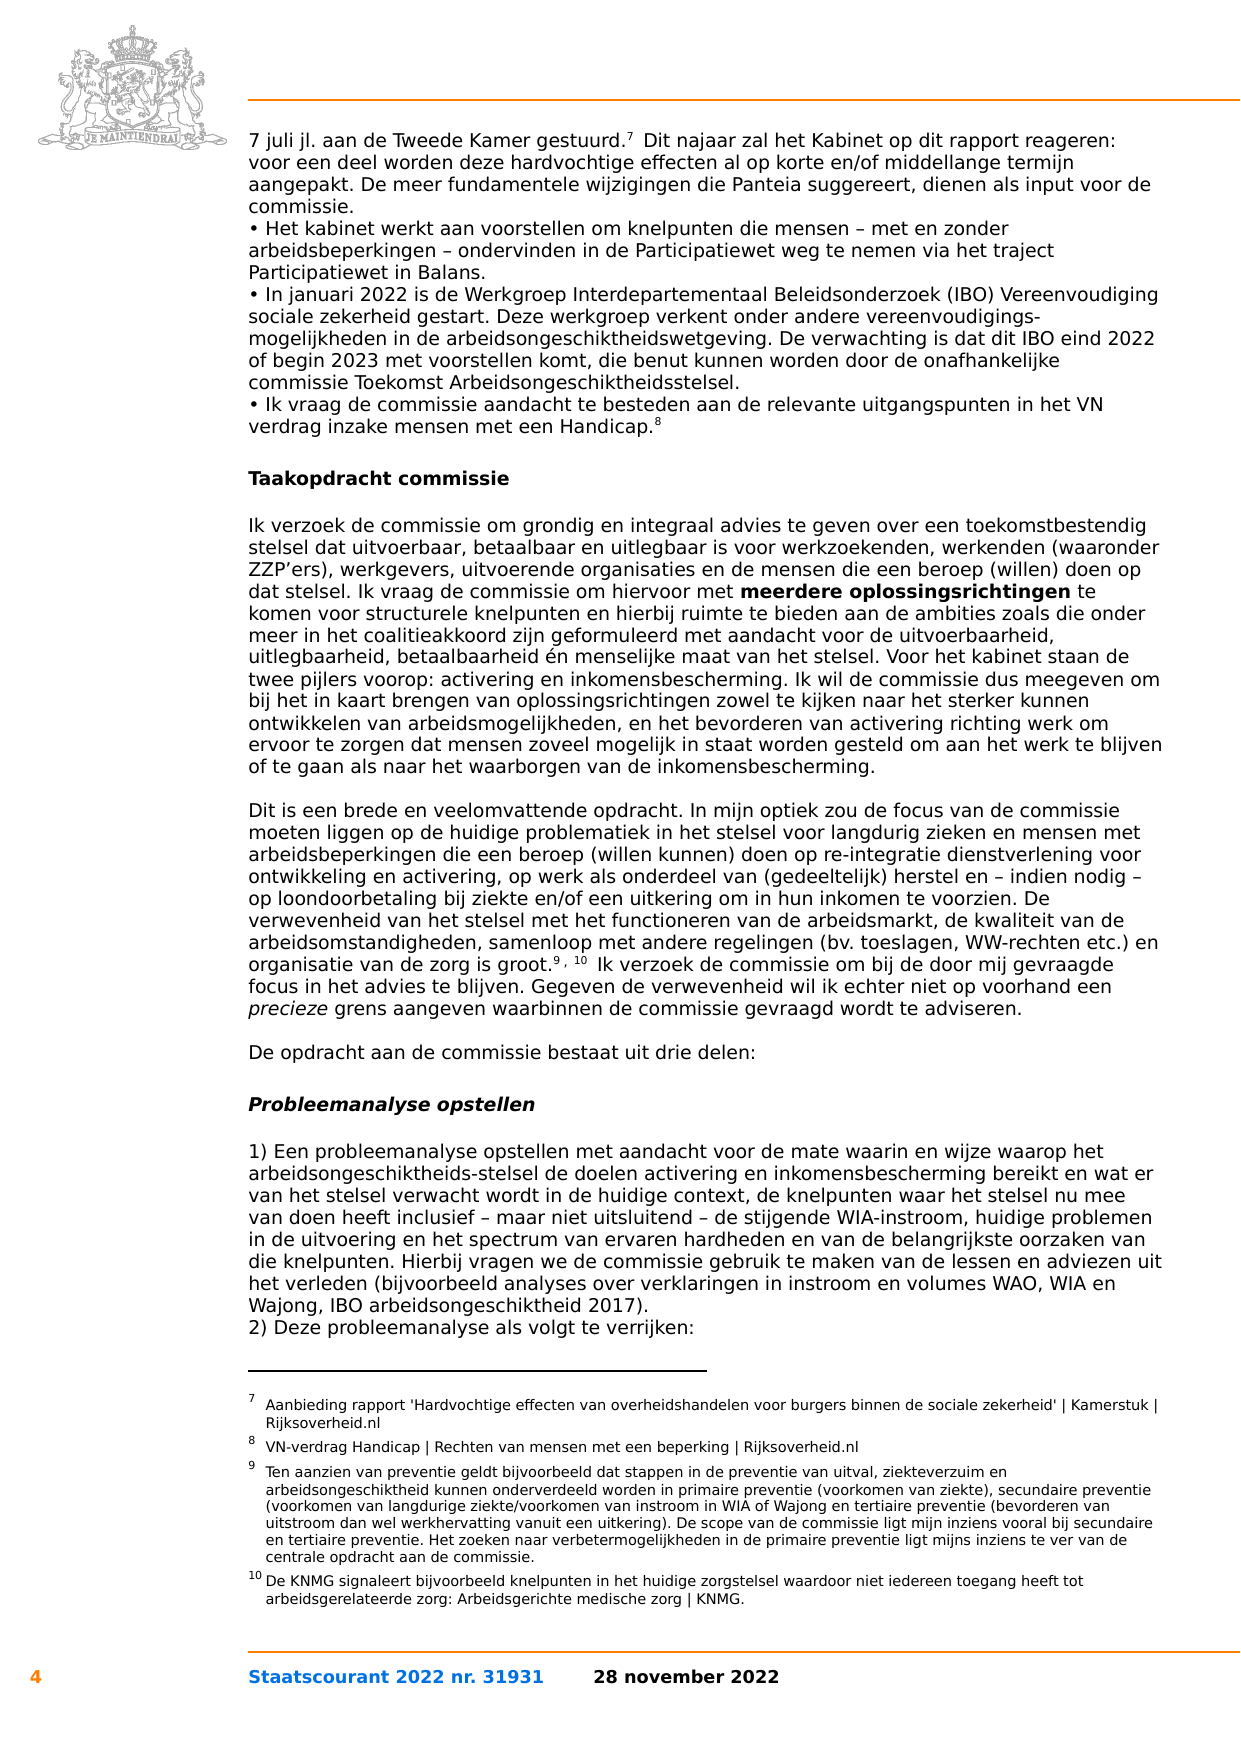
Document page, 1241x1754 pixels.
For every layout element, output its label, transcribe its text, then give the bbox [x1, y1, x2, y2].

text De opdracht aan de commissie bestaat uit drie delen: [248, 1042, 1163, 1064]
text • Het kabinet werkt aan voorstellen om knelpunten die mensen – met en zonder arbeidsbeperkingen – ondervinden in de Participatiewet weg te nemen via het traject Participatiewet in Balans. [248, 218, 1163, 284]
text • Ik vraag de commissie aandacht te besteden aan de relevante uitgangspunten in het VN verdrag inzake mensen met een Handicap. [248, 394, 1163, 438]
text 2) Deze probleemanalyse als volgt te verrijken: [248, 1317, 1163, 1339]
picture [38, 25, 227, 150]
text VN-verdrag Handicap | Rechten van mensen met een beperking | Rijksoverheid.nl [248, 1434, 1163, 1457]
text De KNMG signaleert bijvoorbeeld knelpunten in het huidige zorgstelsel waardoor niet iedereen toegang heeft tot arbeidsgerelateerde zorg: Arbeidsgerichte medische zorg | KNMG. [248, 1569, 1163, 1608]
text 1) Een probleemanalyse opstellen met aandacht voor de mate waarin en wijze waarop het arbeidsongeschiktheids-stelsel de doelen activering en inkomensbescherming bereikt en wat er van het stelsel verwacht wordt in de huidige context, de knelpunten waar het stelsel nu mee van doen heeft inclusief – maar niet uitsluitend – de stijgende WIA-instroom, huidige problemen in de uitvoering en het spectrum van ervaren hardheden en van de belangrijkste oorzaken van die knelpunten. Hierbij vragen we de commissie gebruik te maken van de lessen en adviezen uit het verleden (bijvoorbeeld analyses over verklaringen in instroom en volumes WAO, WIA en Wajong, IBO arbeidsongeschiktheid 2017). [248, 1141, 1163, 1317]
text Dit is een brede en veelomvattende opdracht. In mijn optiek zou de focus van de commissie moeten liggen op de huidige problematiek in het stelsel voor langdurig zieken en mensen met arbeidsbeperkingen die een beroep (willen kunnen) doen op re-integratie dienstverlening voor ontwikkeling en activering, op werk als onderdeel van (gedeeltelijk) herstel en – indien nodig – op loondoorbetaling bij ziekte en/of een uitkering om in hun inkomen te voorzien. De verwevenheid van het stelsel met het functioneren van de arbeidsmarkt, de kwaliteit van de arbeidsomstandigheden, samenloop met andere regelingen (bv. toeslagen, WW-rechten etc.) en organisatie van de zorg is groot., Ik verzoek de commissie om bij de door mij gevraagde focus in het advies te blijven. Gegeven de verwevenheid wil ik echter niet op voorhand een precieze grens aangeven waarbinnen de commissie gevraagd wordt te adviseren. [248, 800, 1163, 1020]
subtitle Probleemanalyse opstellen [248, 1094, 1163, 1116]
text • In januari 2022 is de Werkgroep Interdepartementaal Beleidsonderzoek (IBO) Vereenvoudiging sociale zekerheid gestart. Deze werkgroep verkent onder andere vereenvoudigings-mogelijkheden in de arbeidsongeschiktheidswetgeving. De verwachting is dat dit IBO eind 2022 of begin 2023 met voorstellen komt, die benut kunnen worden door de onafhankelijke commissie Toekomst Arbeidsongeschiktheidsstelsel. [248, 284, 1163, 394]
text Ten aanzien van preventie geldt bijvoorbeeld dat stappen in de preventie van uitval, ziekteverzuim en arbeidsongeschiktheid kunnen onderverdeeld worden in primaire preventie (voorkomen van ziekte), secundaire preventie (voorkomen van langdurige ziekte/voorkomen van instroom in WIA of Wajong en tertiaire preventie (bevorderen van uitstroom dan wel werkhervatting vanuit een uitkering). De scope van de commissie ligt mijn inziens vooral bij secundaire en tertiaire preventie. Het zoeken naar verbetermogelijkheden in de primaire preventie ligt mijns inziens te ver van de centrale opdracht aan de commissie. [248, 1459, 1163, 1566]
text Ik verzoek de commissie om grondig en integraal advies te geven over een toekomstbestendig stelsel dat uitvoerbaar, betaalbaar en uitlegbaar is voor werkzoekenden, werkenden (waaronder ZZP’ers), werkgevers, uitvoerende organisaties en de mensen die een beroep (willen) doen op dat stelsel. Ik vraag de commissie om hiervoor met meerdere oplossingsrichtingen te komen voor structurele knelpunten en hierbij ruimte te bieden aan de ambities zoals die onder meer in het coalitieakkoord zijn geformuleerd met aandacht voor de uitvoerbaarheid, uitlegbaarheid, betaalbaarheid én menselijke maat van het stelsel. Voor het kabinet staan de twee pijlers voorop: activering en inkomensbescherming. Ik wil de commissie dus meegeven om bij het in kaart brengen van oplossingsrichtingen zowel te kijken naar het sterker kunnen ontwikkelen van arbeidsmogelijkheden, en het bevorderen van activering richting werk om ervoor te zorgen dat mensen zoveel mogelijk in staat worden gesteld om aan het werk te blijven of te gaan als naar het waarborgen van de inkomensbescherming. [248, 514, 1163, 778]
text Aanbieding rapport 'Hardvochtige effecten van overheidshandelen voor burgers binnen de sociale zekerheid' | Kamerstuk | Rijksoverheid.nl [248, 1393, 1163, 1432]
text 7 juli jl. aan de Tweede Kamer gestuurd. Dit najaar zal het Kabinet op dit rapport reageren: voor een deel worden deze hardvochtige effecten al op korte en/of middellange termijn aangepakt. De meer fundamentele wijzigingen die Panteia suggereert, dienen als input voor de commissie. [248, 130, 1163, 218]
subtitle Taakopdracht commissie [248, 468, 1163, 489]
